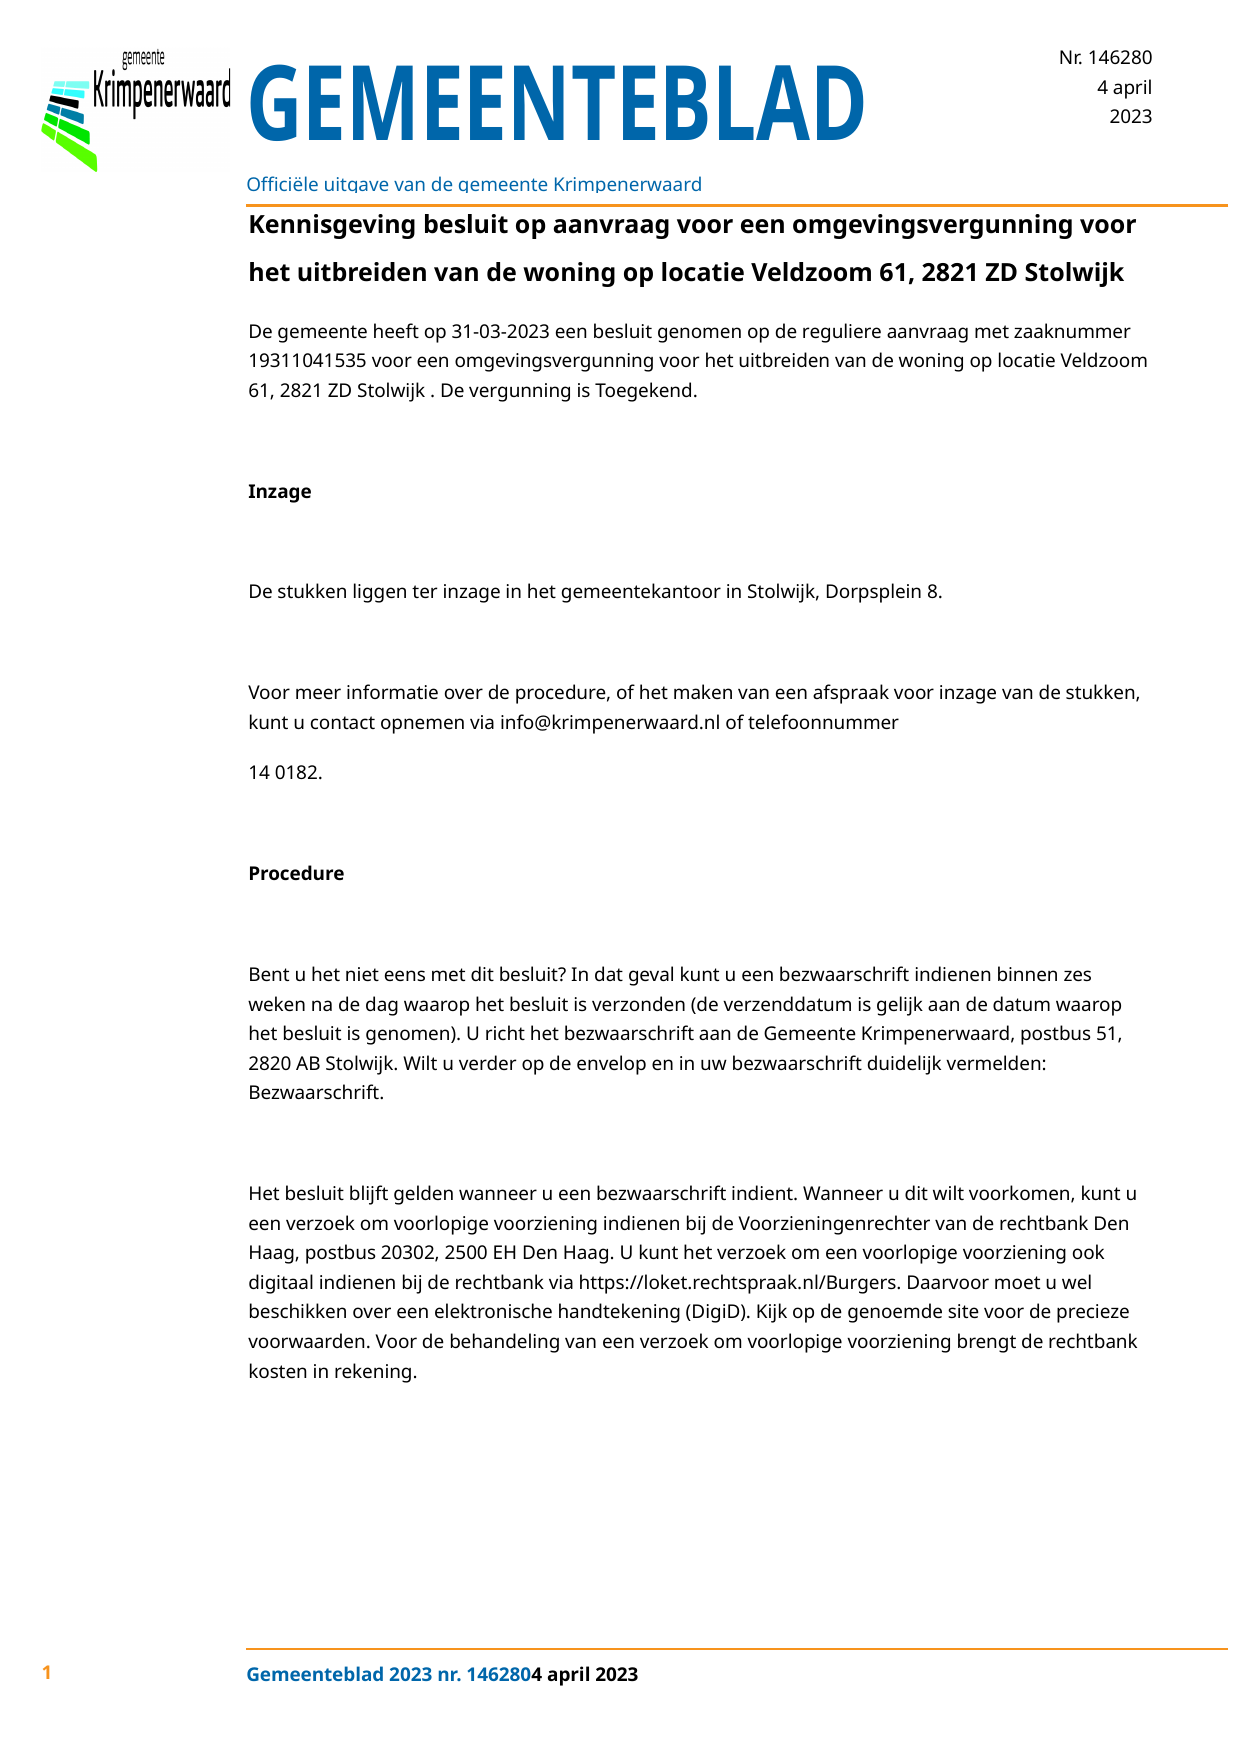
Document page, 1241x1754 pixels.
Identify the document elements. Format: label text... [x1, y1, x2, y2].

text Het besluit blijft gelden wanneer u een bezwaarschrift indient. Wanneer u dit wilt voorkomen, kunt u een verzoek om voorlopige voorziening indienen bij de Voorzieningenrechter van de rechtbank Den Haag, postbus 20302, 2500 EH Den Haag. U kunt het verzoek om een voorlopige voorziening ook digitaal indienen bij de rechtbank via https://loket.rechtspraak.nl/Burgers. Daarvoor moet u wel beschikken over een elektronische handtekening (DigiD). Kijk op de genoemde site voor de precieze voorwaarden. Voor de behandeling van een verzoek om voorlopige voorziening brengt de rechtbank kosten in rekening. [248, 1180, 1152, 1384]
text De gemeente heeft op 31-03-2023 een besluit genomen op de reguliere aanvraag met zaaknummer 19311041535 voor een omgevingsvergunning voor het uitbreiden van de woning op locatie Veldzoom 61, 2821 ZD Stolwijk . De vergunning is Toegekend. [248, 318, 1152, 403]
picture [41, 47, 231, 172]
text De stukken liggen ter inzage in het gemeentekantoor in Stolwijk, Dorpsplein 8. [248, 579, 1152, 604]
text Inzage [248, 478, 1152, 504]
text Kennisgeving besluit op aanvraag voor een omgevingsvergunning voor het uitbreiden van de woning op locatie Veldzoom 61, 2821 ZD Stolwijk [248, 207, 1152, 288]
text Procedure [248, 860, 1152, 886]
text Voor meer informatie over de procedure, of het maken van een afspraak voor inzage van de stukken, kunt u contact opnemen via info@krimpenerwaard.nl of telefoonnummer [248, 679, 1152, 735]
text Bent u het niet eens met dit besluit? In dat geval kunt u een bezwaarschrift indienen binnen zes weken na de dag waarop het besluit is verzonden (de verzenddatum is gelijk aan de datum waarop het besluit is genomen). U richt het bezwaarschrift aan de Gemeente Krimpenerwaard, postbus 51, 2820 AB Stolwijk. Wilt u verder op de envelop en in uw bezwaarschrift duidelijk vermelden: Bezwaarschrift. [248, 961, 1152, 1105]
text 14 0182. [248, 759, 1152, 785]
